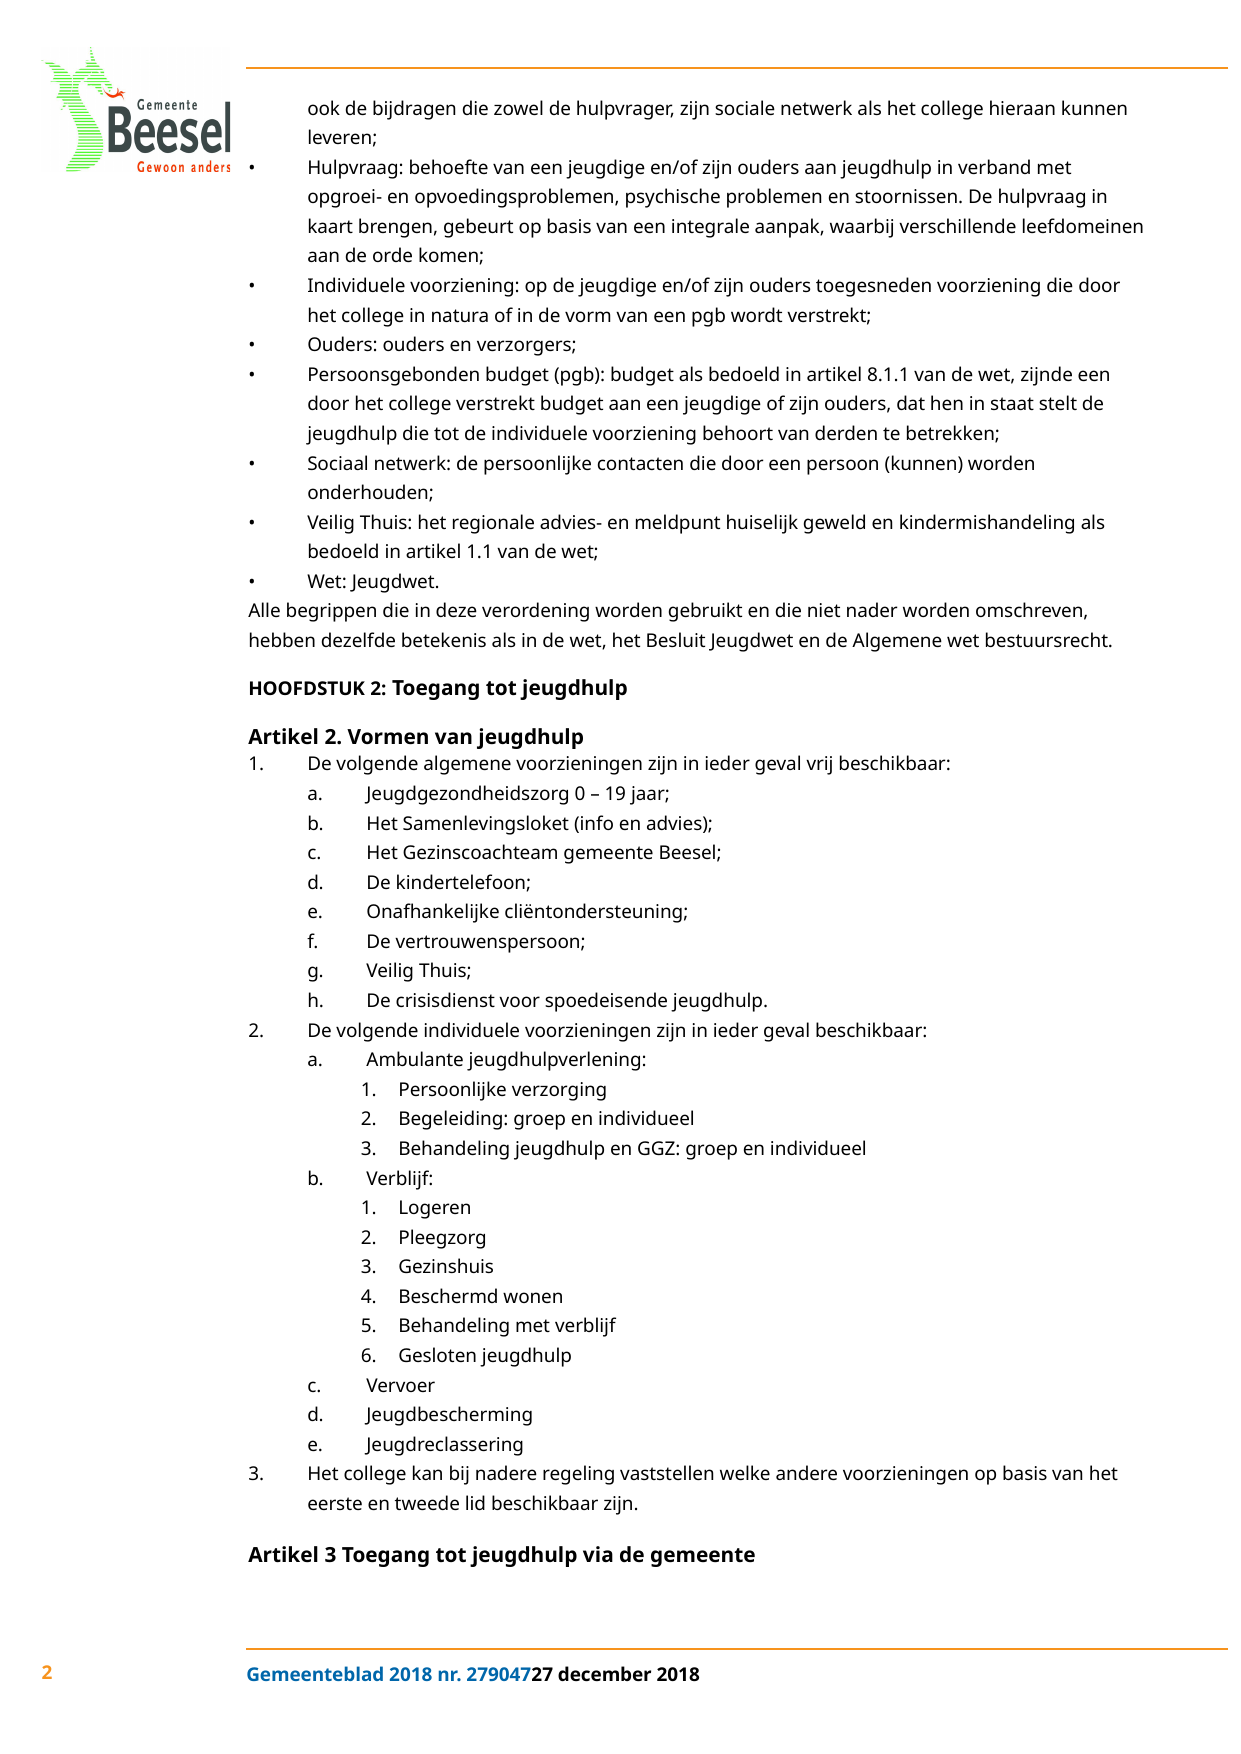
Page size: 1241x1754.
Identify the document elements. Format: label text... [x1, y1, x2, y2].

list Ouders: ouders en verzorgers; [248, 331, 1152, 357]
text HOOFDSTUK 2: Toegang tot jeugdhulp [248, 673, 1152, 701]
list Vervoer [307, 1372, 1152, 1398]
text hebben dezelfde betekenis als in de wet, het Besluit Jeugdwet en de Algemene wet bestuursrecht. [248, 627, 1152, 653]
list De crisisdienst voor spoedeisende jeugdhulp. [307, 987, 1152, 1013]
list Gesloten jeugdhulp [361, 1342, 1152, 1368]
list Logeren [361, 1194, 1152, 1220]
list Jeugdbescherming [307, 1401, 1152, 1427]
text Artikel 2. Vormen van jeugdhulp [248, 722, 1152, 751]
list Begeleiding: groep en individueel [361, 1106, 1152, 1131]
text Alle begrippen die in deze verordening worden gebruikt en die niet nader worden omschreven, [248, 598, 1152, 623]
list Jeugdreclassering [307, 1431, 1152, 1457]
list Behandeling met verblijf [361, 1313, 1152, 1338]
list Gezinshuis [361, 1253, 1152, 1279]
list ook de bijdragen die zowel de hulpvrager, zijn sociale netwerk als het college hieraan kunnen leveren; [248, 95, 1152, 150]
list Het Gezinscoachteam gemeente Beesel; [307, 839, 1152, 865]
list Wet: Jeugdwet. [248, 568, 1152, 594]
list Sociaal netwerk: de persoonlijke contacten die door een persoon (kunnen) worden onderhouden; [248, 450, 1152, 505]
list Beschermd wonen [361, 1283, 1152, 1309]
list De volgende individuele voorzieningen zijn in ieder geval beschikbaar: [248, 1017, 1152, 1043]
list De volgende algemene voorzieningen zijn in ieder geval vrij beschikbaar: [248, 751, 1152, 776]
list Verblijf: [307, 1165, 1152, 1191]
list Veilig Thuis: het regionale advies- en meldpunt huiselijk geweld en kindermishandeling als bedoeld in artikel 1.1 van de wet; [248, 509, 1152, 564]
list Persoonsgebonden budget (pgb): budget als bedoeld in artikel 8.1.1 van de wet, zijnde een door het college verstrekt budget aan een jeugdige of zijn ouders, dat hen in staat stelt de jeugdhulp die tot de individuele voorziening behoort van derden te betrekken; [248, 361, 1152, 446]
list Pleegzorg [361, 1224, 1152, 1250]
list Jeugdgezondheidszorg 0 – 19 jaar; [307, 780, 1152, 806]
list Onafhankelijke cliëntondersteuning; [307, 898, 1152, 924]
list Het Samenlevingsloket (info en advies); [307, 810, 1152, 836]
list De kindertelefoon; [307, 869, 1152, 895]
list Individuele voorziening: op de jeugdige en/of zijn ouders toegesneden voorziening die door het college in natura of in de vorm van een pgb wordt verstrekt; [248, 272, 1152, 328]
list Veilig Thuis; [307, 958, 1152, 983]
list Behandeling jeugdhulp en GGZ: groep en individueel [361, 1135, 1152, 1161]
list Persoonlijke verzorging [361, 1076, 1152, 1102]
list Hulpvraag: behoefte van een jeugdige en/of zijn ouders aan jeugdhulp in verband met opgroei- en opvoedingsproblemen, psychische problemen en stoornissen. De hulpvraag in kaart brengen, gebeurt op basis van een integrale aanpak, waarbij verschillende leefdomeinen aan de orde komen; [248, 154, 1152, 268]
list Ambulante jeugdhulpverlening: [307, 1046, 1152, 1072]
picture [41, 47, 231, 172]
list Het college kan bij nadere regeling vaststellen welke andere voorzieningen op basis van het eerste en tweede lid beschikbaar zijn. [248, 1461, 1152, 1516]
list De vertrouwenspersoon; [307, 928, 1152, 954]
text Artikel 3 Toegang tot jeugdhulp via de gemeente [248, 1541, 1152, 1569]
